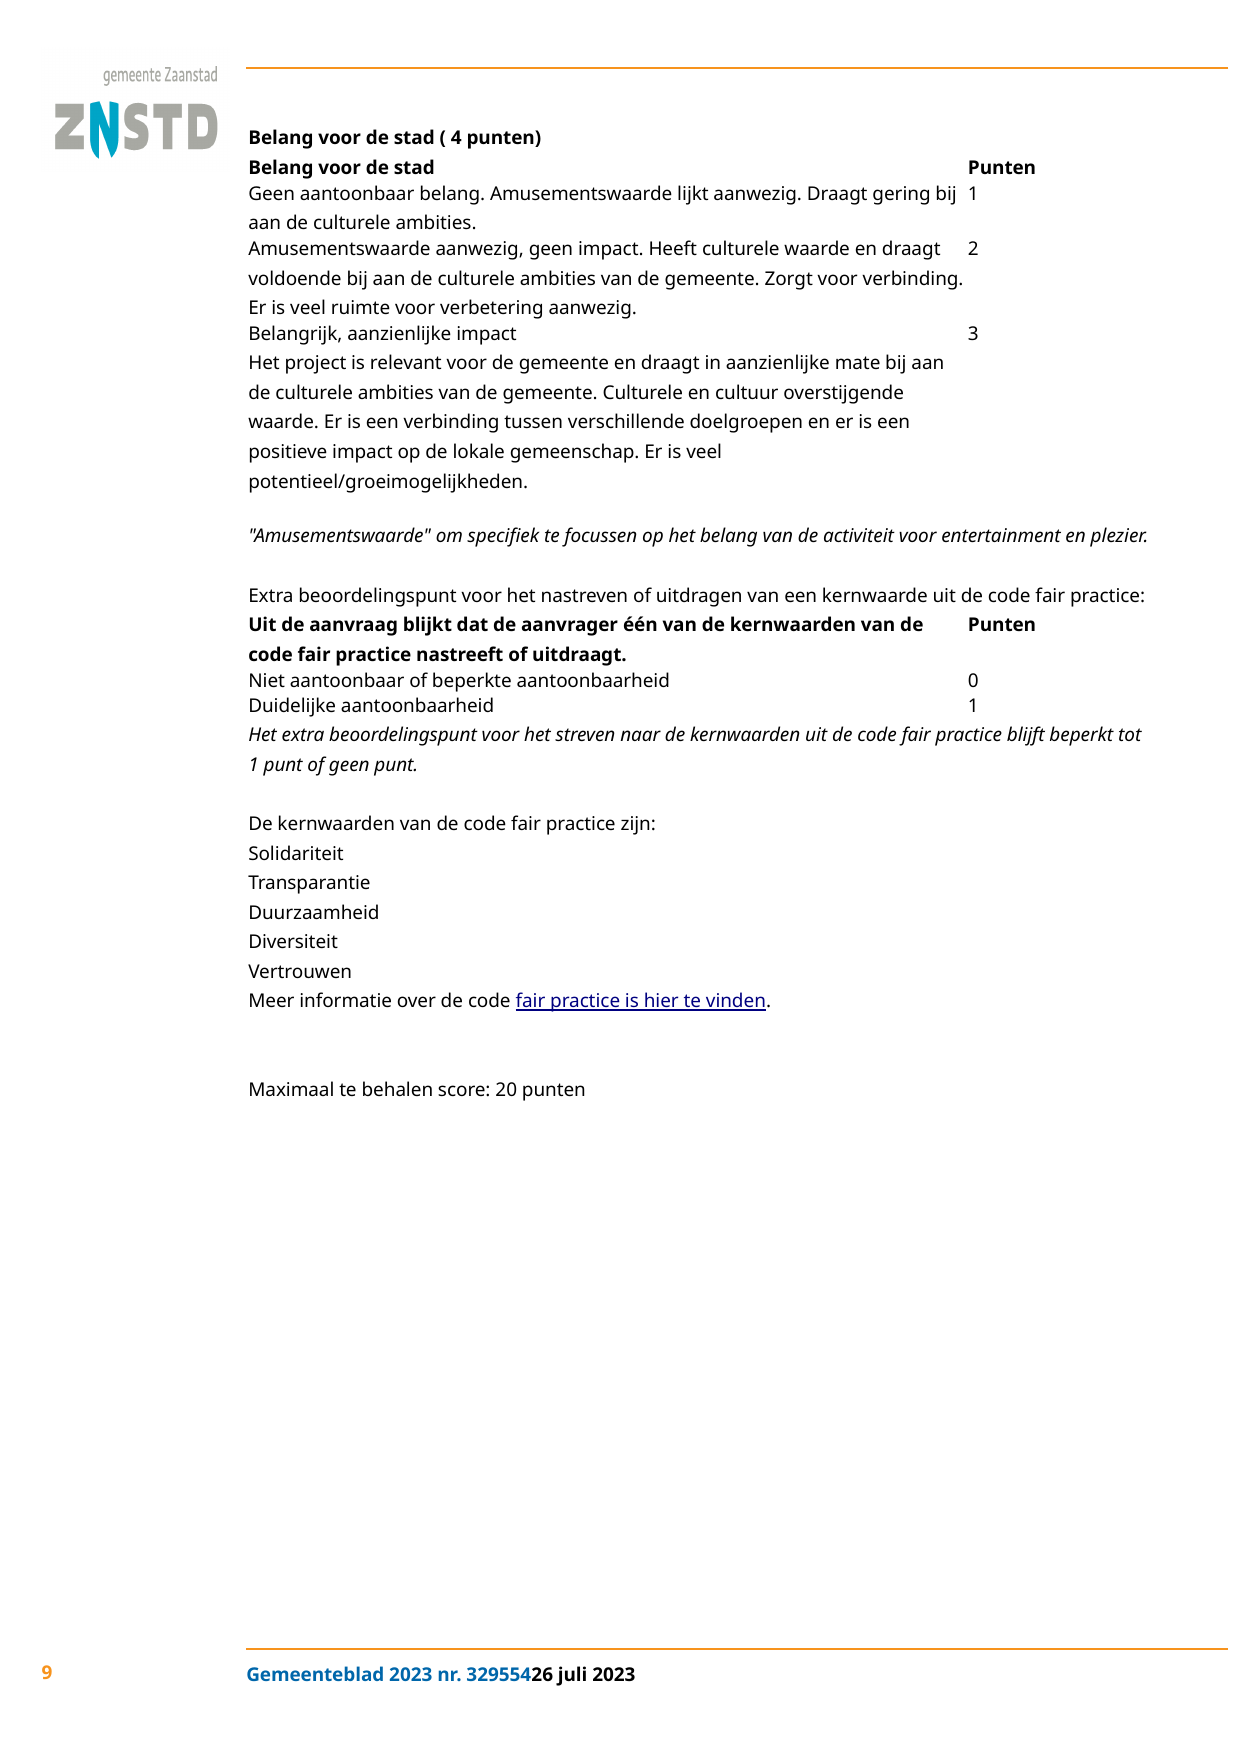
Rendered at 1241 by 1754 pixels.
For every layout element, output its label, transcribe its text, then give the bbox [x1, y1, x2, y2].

table_cell 1 [968, 693, 1152, 718]
text Belang voor de stad ( 4 punten) [248, 124, 1152, 150]
table_cell Duidelijke aantoonbaarheid [248, 693, 968, 718]
table_cell Niet aantoonbaar of beperkte aantoonbaarheid [248, 667, 968, 692]
table_header Punten [968, 611, 1152, 667]
text Transparantie [248, 869, 1152, 895]
table_header Punten [968, 154, 1152, 180]
table_cell 0 [968, 667, 1152, 692]
text Maximaal te behalen score: 20 punten [248, 1076, 1152, 1102]
table_cell [248, 494, 968, 519]
text "Amusementswaarde" om specifiek te focussen op het belang van de activiteit voor entertainment en plezier. [248, 523, 1152, 548]
text Het extra beoordelingspunt voor het streven naar de kernwaarden uit de code fair practice blijft beperkt tot 1 punt of geen punt. [248, 721, 1152, 777]
table_cell 1 [968, 180, 1152, 235]
table_cell [968, 494, 1152, 519]
text Extra beoordelingspunt voor het nastreven of uitdragen van een kernwaarde uit de code fair practice: [248, 582, 1152, 607]
text Diversiteit [248, 928, 1152, 954]
table_cell Belangrijk, aanzienlijke impact Het project is relevant voor de gemeente en draagt in aanzienlijke mate bij aan de culturele ambities van de gemeente. Culturele en cultuur overstijgende waarde. Er is een verbinding tussen verschillende doelgroepen en er is een positieve impact op de lokale gemeenschap. Er is veel potentieel/groeimogelijkheden. [248, 320, 968, 494]
text De kernwaarden van de code fair practice zijn: [248, 810, 1152, 836]
table_cell Amusementswaarde aanwezig, geen impact. Heeft culturele waarde en draagt voldoende bij aan de culturele ambities van de gemeente. Zorgt voor verbinding. Er is veel ruimte voor verbetering aanwezig. [248, 235, 968, 320]
picture [41, 47, 231, 172]
table_header Belang voor de stad [248, 154, 968, 180]
text Solidariteit [248, 840, 1152, 866]
table_header Uit de aanvraag blijkt dat de aanvrager één van de kernwaarden van de code fair practice nastreeft of uitdraagt. [248, 611, 968, 667]
text Vertrouwen [248, 958, 1152, 984]
table_cell 3 [968, 320, 1152, 494]
table_cell 2 [968, 235, 1152, 320]
text Meer informatie over de code fair practice is hier te vinden. [248, 988, 1152, 1013]
table_cell Geen aantoonbaar belang. Amusementswaarde lijkt aanwezig. Draagt gering bij aan de culturele ambities. [248, 180, 968, 235]
text Duurzaamheid [248, 899, 1152, 925]
